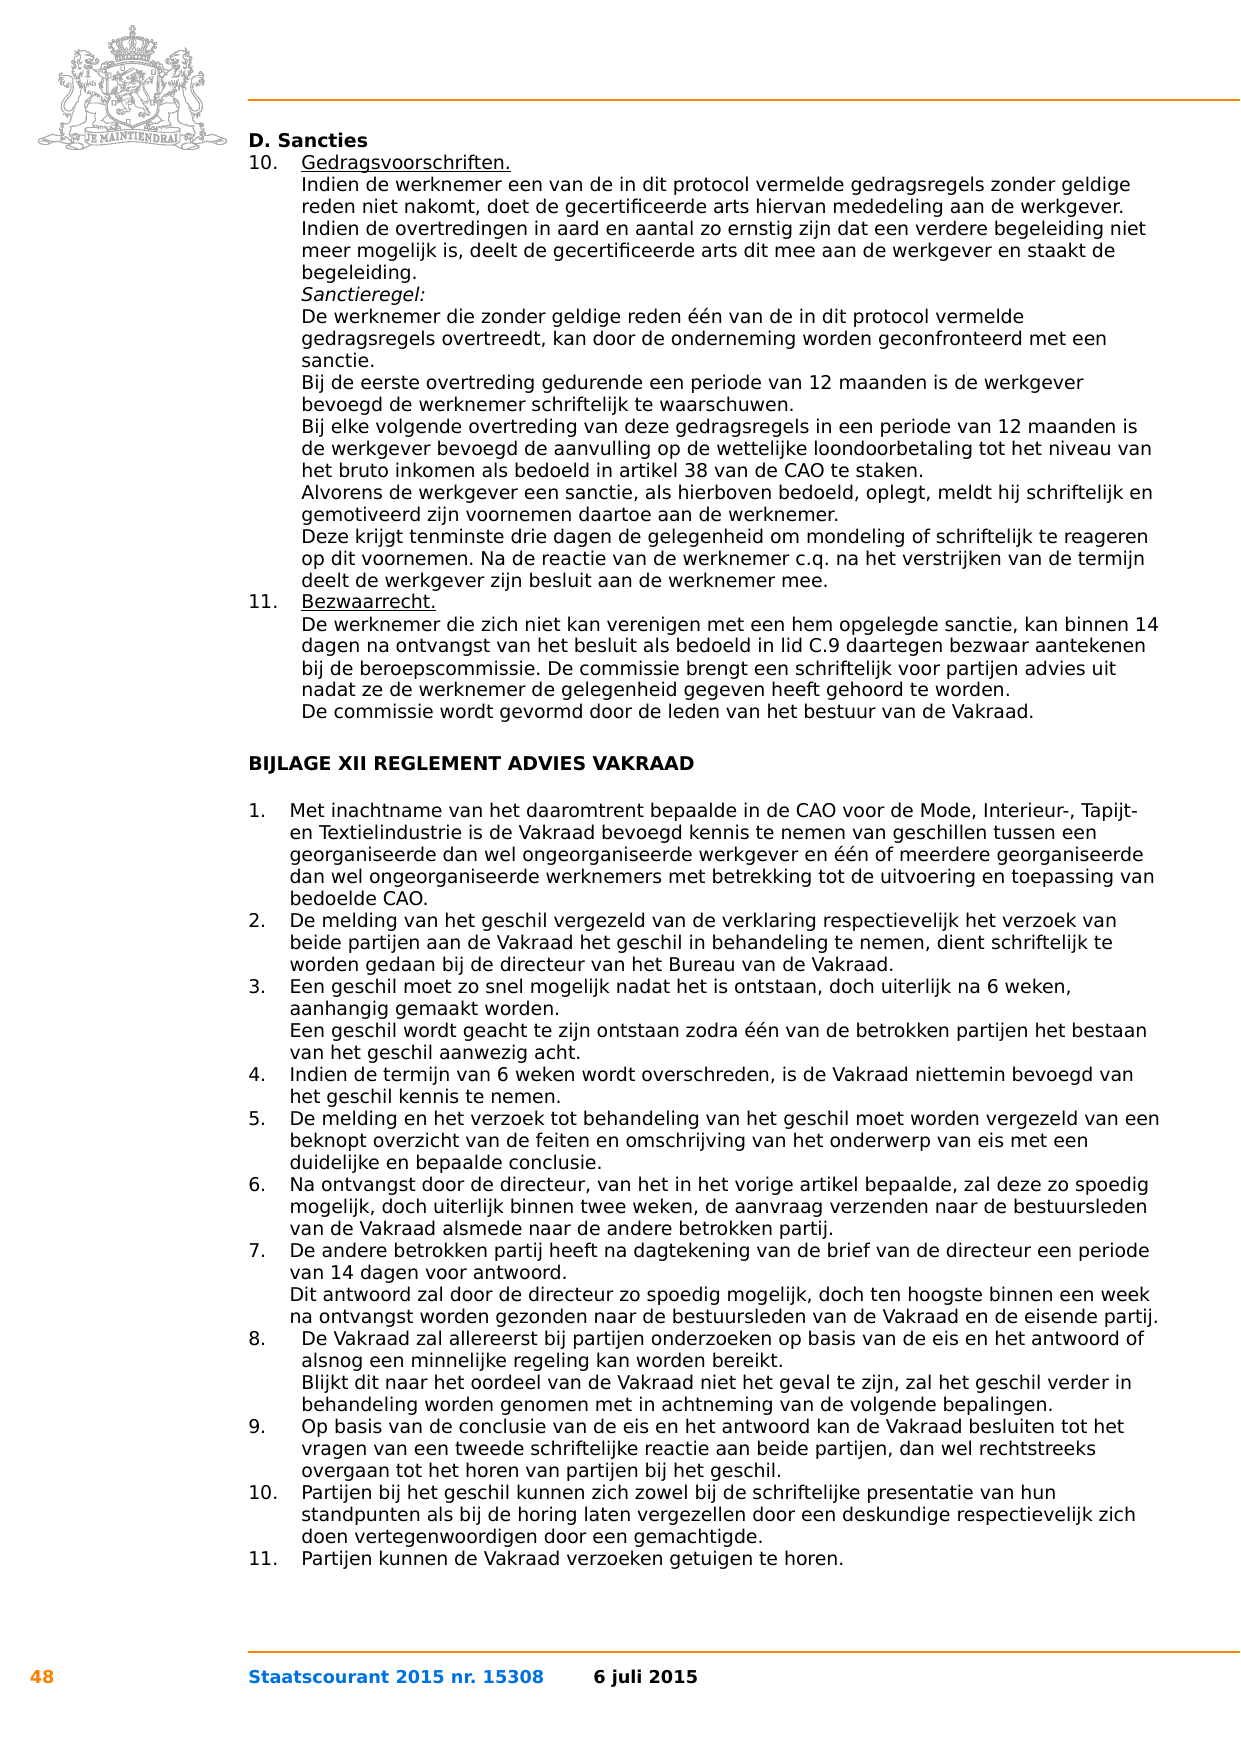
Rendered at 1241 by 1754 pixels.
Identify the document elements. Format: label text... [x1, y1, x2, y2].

text 6. Na ontvangst door de directeur, van het in het vorige artikel bepaalde, zal deze zo spoedig mogelijk, doch uiterlijk binnen twee weken, de aanvraag verzenden naar de bestuursleden van de Vakraad alsmede naar de andere betrokken partij. [248, 1174, 1163, 1240]
text 4. Indien de termijn van 6 weken wordt overschreden, is de Vakraad niettemin bevoegd van het geschil kennis te nemen. [248, 1064, 1163, 1108]
text 1. Met inachtname van het daaromtrent bepaalde in de CAO voor de Mode, Interieur-, Tapijt- en Textielindustrie is de Vakraad bevoegd kennis te nemen van geschillen tussen een georganiseerde dan wel ongeorganiseerde werkgever en één of meerdere georganiseerde dan wel ongeorganiseerde werknemers met betrekking tot de uitvoering en toepassing van bedoelde CAO. [248, 800, 1163, 910]
text De commissie wordt gevormd door de leden van het bestuur van de Vakraad. [301, 701, 1163, 723]
subtitle D. Sancties [248, 130, 1163, 152]
subtitle BIJLAGE XII REGLEMENT ADVIES VAKRAAD [248, 753, 1163, 775]
text 11. Partijen kunnen de Vakraad verzoeken getuigen te horen. [248, 1548, 1163, 1569]
text 11. Bezwaarrecht. [248, 591, 1163, 613]
text 2. De melding van het geschil vergezeld van de verklaring respectievelijk het verzoek van beide partijen aan de Vakraad het geschil in behandeling te nemen, dient schriftelijk te worden gedaan bij de directeur van het Bureau van de Vakraad. [248, 910, 1163, 976]
text De werknemer die zich niet kan verenigen met een hem opgelegde sanctie, kan binnen 14 dagen na ontvangst van het besluit als bedoeld in lid C.9 daartegen bezwaar aantekenen bij de beroepscommissie. De commissie brengt een schriftelijk voor partijen advies uit nadat ze de werknemer de gelegenheid gegeven heeft gehoord te worden. [301, 613, 1163, 701]
text Dit antwoord zal door de directeur zo spoedig mogelijk, doch ten hoogste binnen een week na ontvangst worden gezonden naar de bestuursleden van de Vakraad en de eisende partij. [289, 1284, 1163, 1328]
text 5. De melding en het verzoek tot behandeling van het geschil moet worden vergezeld van een beknopt overzicht van de feiten en omschrijving van het onderwerp van eis met een duidelijke en bepaalde conclusie. [248, 1108, 1163, 1174]
text 8. De Vakraad zal allereerst bij partijen onderzoeken op basis van de eis en het antwoord of alsnog een minnelijke regeling kan worden bereikt. [248, 1328, 1163, 1372]
text Sanctieregel: [301, 284, 1163, 306]
text 10. Gedragsvoorschriften. [248, 152, 1163, 174]
text Alvorens de werkgever een sanctie, als hierboven bedoeld, oplegt, meldt hij schriftelijk en gemotiveerd zijn voornemen daartoe aan de werknemer. [301, 482, 1163, 526]
text Een geschil wordt geacht te zijn ontstaan zodra één van de betrokken partijen het bestaan van het geschil aanwezig acht. [289, 1020, 1163, 1064]
text Bij de eerste overtreding gedurende een periode van 12 maanden is de werkgever bevoegd de werknemer schriftelijk te waarschuwen. [301, 372, 1163, 416]
text 9. Op basis van de conclusie van de eis en het antwoord kan de Vakraad besluiten tot het vragen van een tweede schriftelijke reactie aan beide partijen, dan wel rechtstreeks overgaan tot het horen van partijen bij het geschil. [248, 1416, 1163, 1482]
text Bij elke volgende overtreding van deze gedragsregels in een periode van 12 maanden is de werkgever bevoegd de aanvulling op de wettelijke loondoorbetaling tot het niveau van het bruto inkomen als bedoeld in artikel 38 van de CAO te staken. [301, 416, 1163, 482]
text 7. De andere betrokken partij heeft na dagtekening van de brief van de directeur een periode van 14 dagen voor antwoord. [248, 1240, 1163, 1284]
text Blijkt dit naar het oordeel van de Vakraad niet het geval te zijn, zal het geschil verder in behandeling worden genomen met in achtneming van de volgende bepalingen. [301, 1372, 1163, 1416]
text 10. Partijen bij het geschil kunnen zich zowel bij de schriftelijke presentatie van hun standpunten als bij de horing laten vergezellen door een deskundige respectievelijk zich doen vertegenwoordigen door een gemachtigde. [248, 1482, 1163, 1548]
text Indien de overtredingen in aard en aantal zo ernstig zijn dat een verdere begeleiding niet meer mogelijk is, deelt de gecertificeerde arts dit mee aan de werkgever en staakt de begeleiding. [301, 218, 1163, 284]
text De werknemer die zonder geldige reden één van de in dit protocol vermelde gedragsregels overtreedt, kan door de onderneming worden geconfronteerd met een sanctie. [301, 306, 1163, 372]
picture [38, 25, 227, 150]
text Deze krijgt tenminste drie dagen de gelegenheid om mondeling of schriftelijk te reageren op dit voornemen. Na de reactie van de werknemer c.q. na het verstrijken van de termijn deelt de werkgever zijn besluit aan de werknemer mee. [301, 526, 1163, 591]
text Indien de werknemer een van de in dit protocol vermelde gedragsregels zonder geldige reden niet nakomt, doet de gecertificeerde arts hiervan mededeling aan de werkgever. [301, 174, 1163, 218]
text 3. Een geschil moet zo snel mogelijk nadat het is ontstaan, doch uiterlijk na 6 weken, aanhangig gemaakt worden. [248, 976, 1163, 1020]
